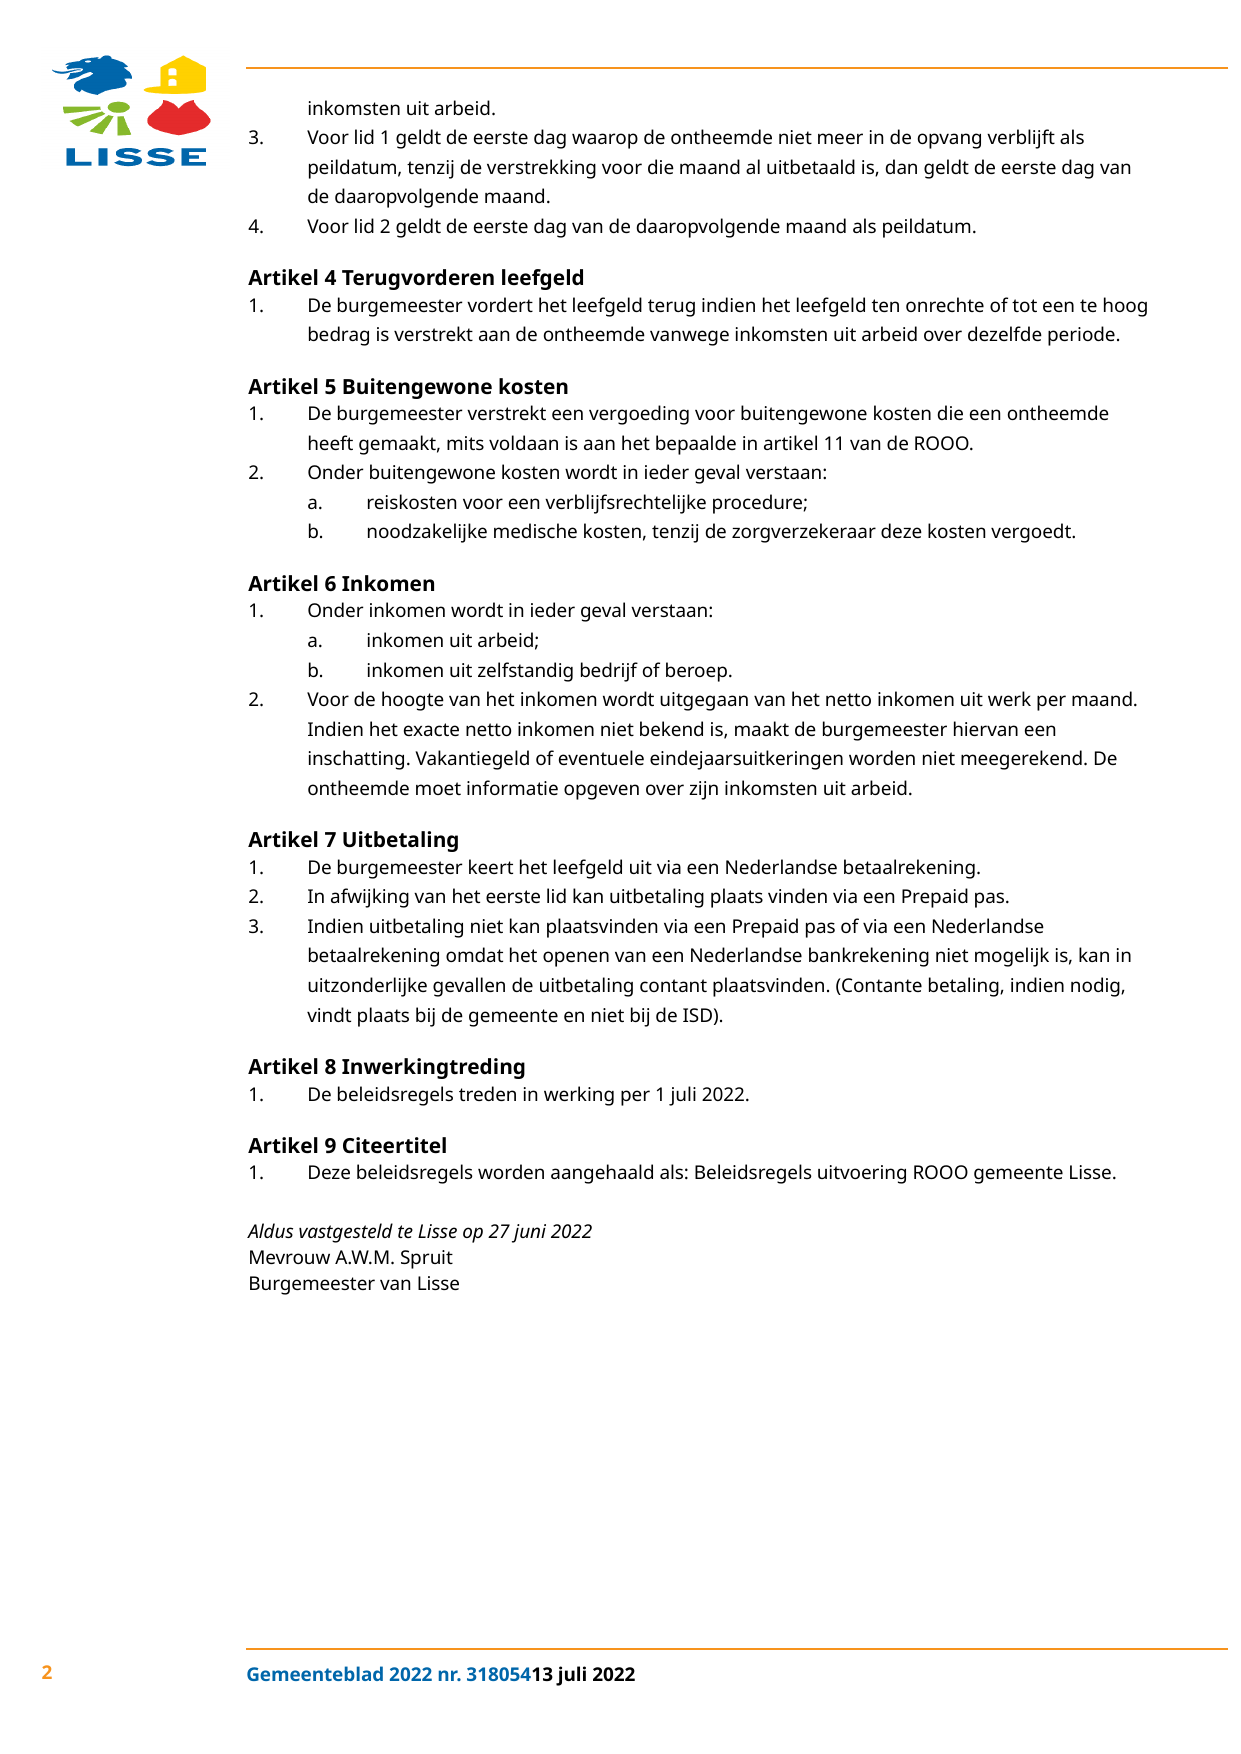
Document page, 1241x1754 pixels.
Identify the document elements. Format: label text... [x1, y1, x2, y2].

list De burgemeester keert het leefgeld uit via een Nederlandse betaalrekening. [248, 854, 1152, 880]
list Indien uitbetaling niet kan plaatsvinden via een Prepaid pas of via een Nederlandse betaalrekening omdat het openen van een Nederlandse bankrekening niet mogelijk is, kan in uitzonderlijke gevallen de uitbetaling contant plaatsvinden. (Contante betaling, indien nodig, vindt plaats bij de gemeente en niet bij de ISD). [248, 913, 1152, 1028]
text Artikel 6 Inkomen [248, 569, 1152, 598]
list Voor de hoogte van het inkomen wordt uitgegaan van het netto inkomen uit werk per maand. Indien het exacte netto inkomen niet bekend is, maakt de burgemeester hiervan een inschatting. Vakantiegeld of eventuele eindejaarsuitkeringen worden niet meegerekend. De ontheemde moet informatie opgeven over zijn inkomsten uit arbeid. [248, 686, 1152, 801]
list inkomen uit zelfstandig bedrijf of beroep. [307, 657, 1152, 682]
text Aldus vastgesteld te Lisse op 27 juni 2022 [248, 1219, 1152, 1244]
list Voor lid 2 geldt de eerste dag van de daaropvolgende maand als peildatum. [248, 213, 1152, 239]
text Mevrouw A.W.M. Spruit [248, 1244, 1152, 1270]
list inkomen uit arbeid; [307, 627, 1152, 653]
list De beleidsregels treden in werking per 1 juli 2022. [248, 1081, 1152, 1106]
list De burgemeester vordert het leefgeld terug indien het leefgeld ten onrechte of tot een te hoog bedrag is verstrekt aan de ontheemde vanwege inkomsten uit arbeid over dezelfde periode. [248, 292, 1152, 347]
text Artikel 7 Uitbetaling [248, 826, 1152, 854]
list noodzakelijke medische kosten, tenzij de zorgverzekeraar deze kosten vergoedt. [307, 519, 1152, 544]
list In afwijking van het eerste lid kan uitbetaling plaats vinden via een Prepaid pas. [248, 883, 1152, 909]
text Artikel 4 Terugvorderen leefgeld [248, 263, 1152, 292]
list Onder inkomen wordt in ieder geval verstaan: [248, 598, 1152, 623]
text Artikel 8 Inwerkingtreding [248, 1052, 1152, 1081]
list reiskosten voor een verblijfsrechtelijke procedure; [307, 489, 1152, 515]
list Onder buitengewone kosten wordt in ieder geval verstaan: [248, 459, 1152, 485]
list Deze beleidsregels worden aangehaald als: Beleidsregels uitvoering ROOO gemeente Lisse. [248, 1159, 1152, 1185]
text Artikel 9 Citeertitel [248, 1131, 1152, 1159]
text Burgemeester van Lisse [248, 1270, 1152, 1296]
list Voor lid 1 geldt de eerste dag waarop de ontheemde niet meer in de opvang verblijft als peildatum, tenzij de verstrekking voor die maand al uitbetaald is, dan geldt de eerste dag van de daaropvolgende maand. [248, 124, 1152, 209]
picture [41, 47, 231, 172]
list De burgemeester verstrekt een vergoeding voor buitengewone kosten die een ontheemde heeft gemaakt, mits voldaan is aan het bepaalde in artikel 11 van de ROOO. [248, 400, 1152, 456]
list inkomsten uit arbeid. [248, 95, 1152, 121]
text Artikel 5 Buitengewone kosten [248, 372, 1152, 400]
